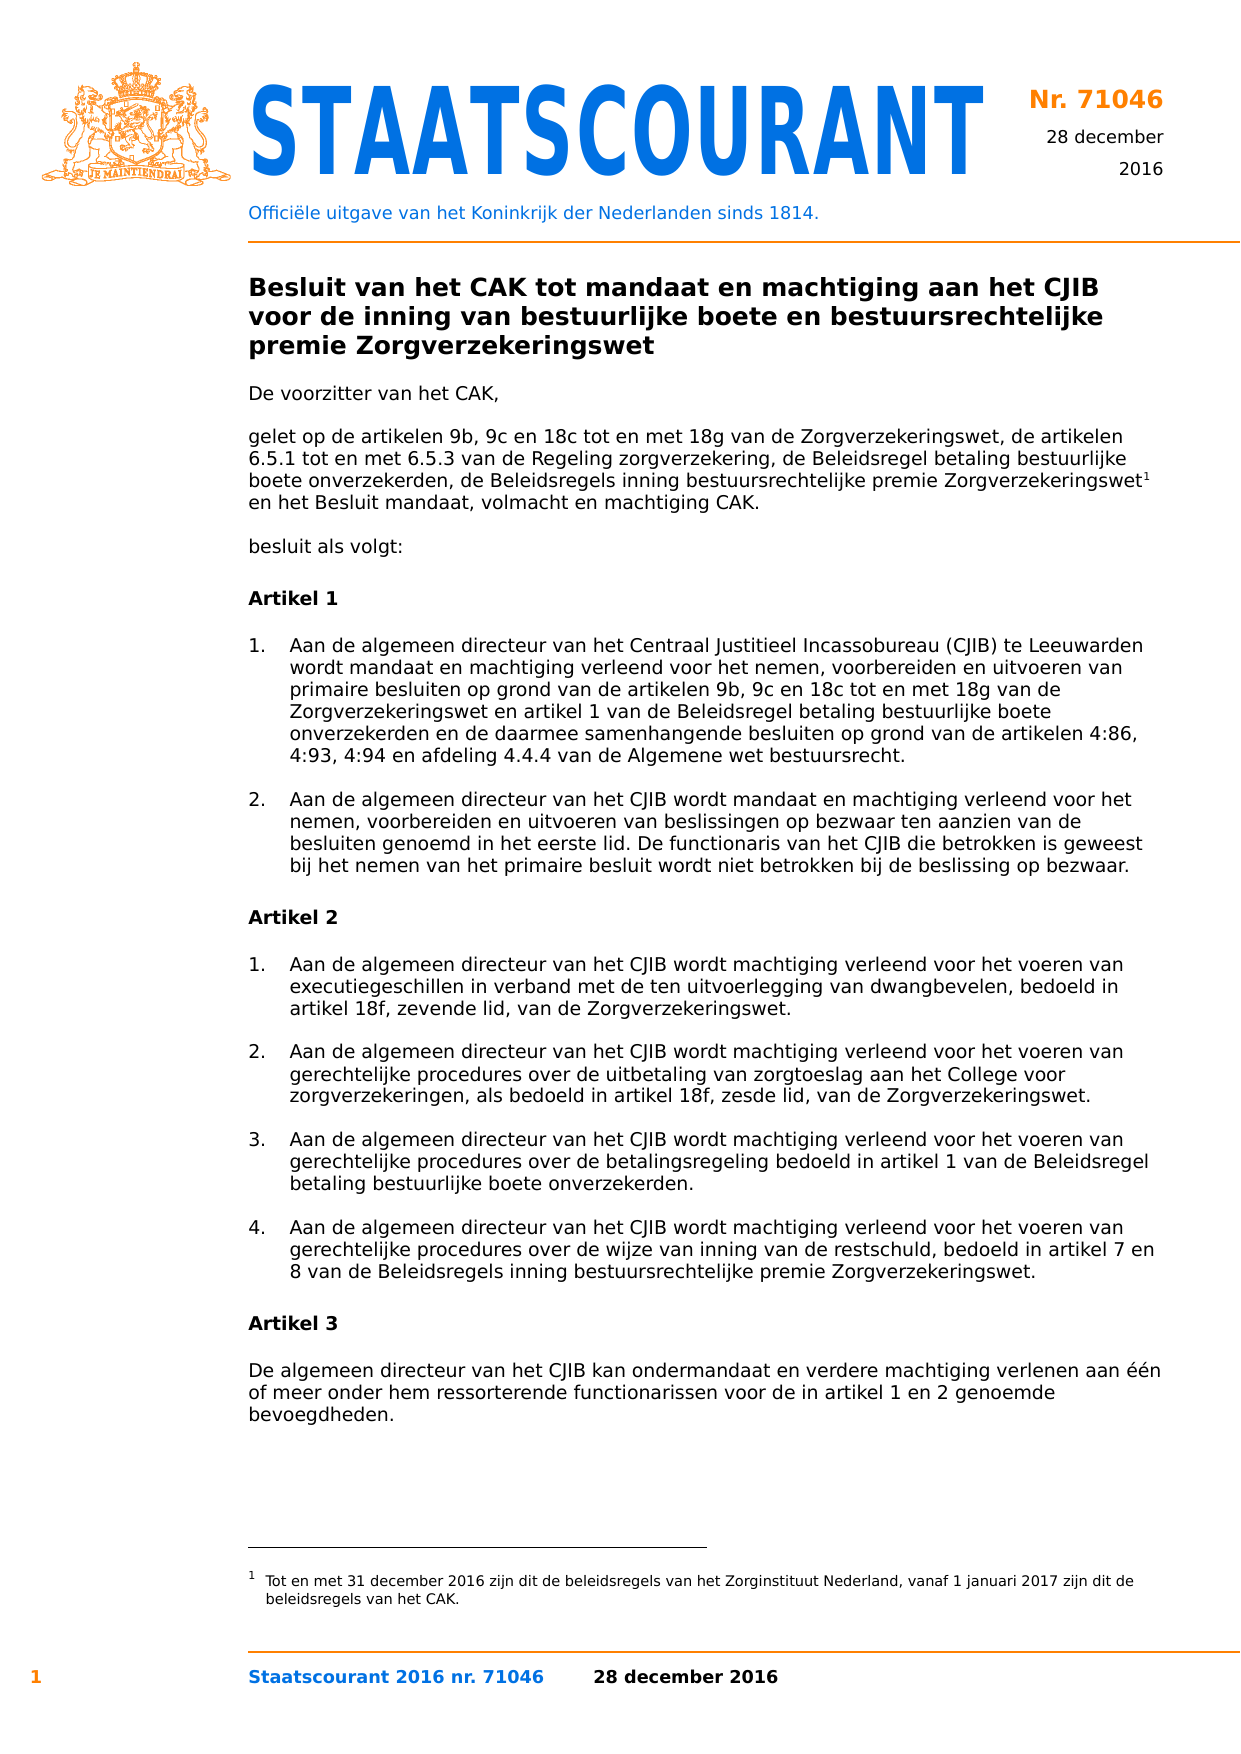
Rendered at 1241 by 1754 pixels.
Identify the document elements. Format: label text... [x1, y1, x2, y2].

text 1. Aan de algemeen directeur van het Centraal Justitieel Incassobureau (CJIB) te Leeuwarden wordt mandaat en machtiging verleend voor het nemen, voorbereiden en uitvoeren van primaire besluiten op grond van de artikelen 9b, 9c en 18c tot en met 18g van de Zorgverzekeringswet en artikel 1 van de Beleidsregel betaling bestuurlijke boete onverzekerden en de daarmee samenhangende besluiten op grond van de artikelen 4:86, 4:93, 4:94 en afdeling 4.4.4 van de Algemene wet bestuursrecht. [248, 635, 1163, 767]
text 3. Aan de algemeen directeur van het CJIB wordt machtiging verleend voor het voeren van gerechtelijke procedures over de betalingsregeling bedoeld in artikel 1 van de Beleidsregel betaling bestuurlijke boete onverzekerden. [248, 1129, 1163, 1195]
picture [41, 62, 231, 186]
text 2. Aan de algemeen directeur van het CJIB wordt mandaat en machtiging verleend voor het nemen, voorbereiden en uitvoeren van beslissingen op bezwaar ten aanzien van de besluiten genoemd in het eerste lid. De functionaris van het CJIB die betrokken is geweest bij het nemen van het primaire besluit wordt niet betrokken bij de beslissing op bezwaar. [248, 789, 1163, 877]
table_header Nr. 71046 [998, 62, 1240, 121]
subtitle Artikel 3 [248, 1313, 1163, 1335]
table_header [25, 62, 248, 241]
table_header STAATSCOURANT [248, 62, 998, 203]
text Tot en met 31 december 2016 zijn dit de beleidsregels van het Zorginstituut Nederland, vanaf 1 januari 2017 zijn dit de beleidsregels van het CAK. [248, 1569, 1163, 1608]
text gelet op de artikelen 9b, 9c en 18c tot en met 18g van de Zorgverzekeringswet, de artikelen 6.5.1 tot en met 6.5.3 van de Regeling zorgverzekering, de Beleidsregel betaling bestuurlijke boete onverzekerden, de Beleidsregels inning bestuursrechtelijke premie Zorgverzekeringswet en het Besluit mandaat, volmacht en machtiging CAK. [248, 426, 1163, 514]
subtitle Artikel 1 [248, 588, 1163, 610]
text 2. Aan de algemeen directeur van het CJIB wordt machtiging verleend voor het voeren van gerechtelijke procedures over de uitbetaling van zorgtoeslag aan het College voor zorgverzekeringen, als bedoeld in artikel 18f, zesde lid, van de Zorgverzekeringswet. [248, 1041, 1163, 1107]
text besluit als volgt: [248, 536, 1163, 558]
text De voorzitter van het CAK, [248, 382, 1163, 404]
table_cell 2016 [998, 153, 1240, 203]
text 1. Aan de algemeen directeur van het CJIB wordt machtiging verleend voor het voeren van executiegeschillen in verband met de ten uitvoerlegging van dwangbevelen, bedoeld in artikel 18f, zevende lid, van de Zorgverzekeringswet. [248, 954, 1163, 1019]
table_cell 28 december [998, 121, 1240, 153]
text De algemeen directeur van het CJIB kan ondermandaat en verdere machtiging verlenen aan één of meer onder hem ressorterende functionarissen voor de in artikel 1 en 2 genoemde bevoegdheden. [248, 1360, 1163, 1426]
subtitle Besluit van het CAK tot mandaat en machtiging aan het CJIB voor de inning van bestuurlijke boete en bestuursrechtelijke premie Zorgverzekeringswet [248, 273, 1163, 361]
table_cell Officiële uitgave van het Koninkrijk der Nederlanden sinds 1814. [248, 203, 1240, 241]
subtitle Artikel 2 [248, 907, 1163, 929]
text 4. Aan de algemeen directeur van het CJIB wordt machtiging verleend voor het voeren van gerechtelijke procedures over de wijze van inning van de restschuld, bedoeld in artikel 7 en 8 van de Beleidsregels inning bestuursrechtelijke premie Zorgverzekeringswet. [248, 1217, 1163, 1283]
